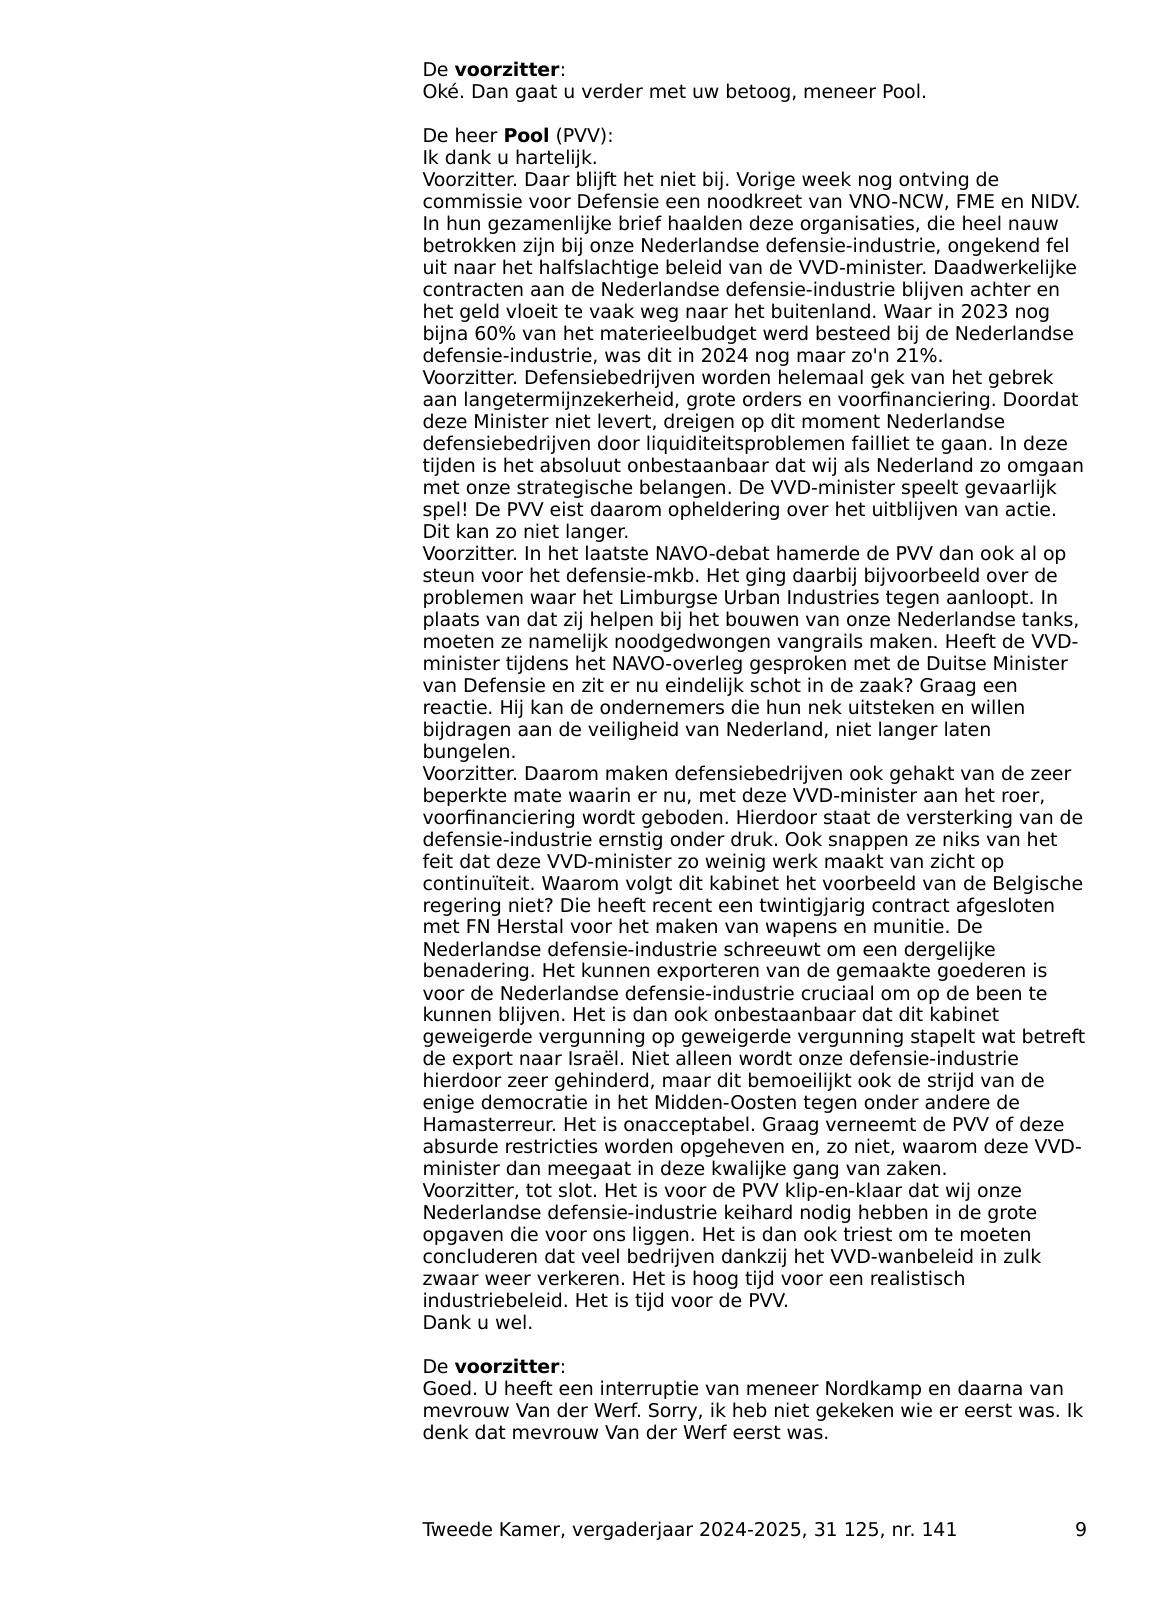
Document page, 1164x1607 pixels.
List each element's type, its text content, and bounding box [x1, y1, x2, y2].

text De voorzitter: [422, 59, 1087, 81]
text Voorzitter. In het laatste NAVO-debat hamerde de PVV dan ook al op steun voor het defensie-mkb. Het ging daarbij bijvoorbeeld over de problemen waar het Limburgse Urban Industries tegen aanloopt. In plaats van dat zij helpen bij het bouwen van onze Nederlandse tanks, moeten ze namelijk noodgedwongen vangrails maken. Heeft de VVD-minister tijdens het NAVO-overleg gesproken met de Duitse Minister van Defensie en zit er nu eindelijk schot in de zaak? Graag een reactie. Hij kan de ondernemers die hun nek uitsteken en willen bijdragen aan de veiligheid van Nederland, niet langer laten bungelen. [422, 543, 1087, 763]
text Voorzitter. Daar blijft het niet bij. Vorige week nog ontving de commissie voor Defensie een noodkreet van VNO-NCW, FME en NIDV. In hun gezamenlijke brief haalden deze organisaties, die heel nauw betrokken zijn bij onze Nederlandse defensie-industrie, ongekend fel uit naar het halfslachtige beleid van de VVD-minister. Daadwerkelijke contracten aan de Nederlandse defensie-industrie blijven achter en het geld vloeit te vaak weg naar het buitenland. Waar in 2023 nog bijna 60% van het materieelbudget werd besteed bij de Nederlandse defensie-industrie, was dit in 2024 nog maar zo'n 21%. [422, 169, 1087, 367]
text Voorzitter. Defensiebedrijven worden helemaal gek van het gebrek aan langetermijnzekerheid, grote orders en voorfinanciering. Doordat deze Minister niet levert, dreigen op dit moment Nederlandse defensiebedrijven door liquiditeitsproblemen failliet te gaan. In deze tijden is het absoluut onbestaanbaar dat wij als Nederland zo omgaan met onze strategische belangen. De VVD-minister speelt gevaarlijk spel! De PVV eist daarom opheldering over het uitblijven van actie. Dit kan zo niet langer. [422, 367, 1087, 543]
text De heer Pool (PVV): [422, 125, 1087, 147]
text Ik dank u hartelijk. [422, 147, 1087, 169]
text Voorzitter. Daarom maken defensiebedrijven ook gehakt van de zeer beperkte mate waarin er nu, met deze VVD-minister aan het roer, voorfinanciering wordt geboden. Hierdoor staat de versterking van de defensie-industrie ernstig onder druk. Ook snappen ze niks van het feit dat deze VVD-minister zo weinig werk maakt van zicht op continuïteit. Waarom volgt dit kabinet het voorbeeld van de Belgische regering niet? Die heeft recent een twintigjarig contract afgesloten met FN Herstal voor het maken van wapens en munitie. De Nederlandse defensie-industrie schreeuwt om een dergelijke benadering. Het kunnen exporteren van de gemaakte goederen is voor de Nederlandse defensie-industrie cruciaal om op de been te kunnen blijven. Het is dan ook onbestaanbaar dat dit kabinet geweigerde vergunning op geweigerde vergunning stapelt wat betreft de export naar Israël. Niet alleen wordt onze defensie-industrie hierdoor zeer gehinderd, maar dit bemoeilijkt ook de strijd van de enige democratie in het Midden-Oosten tegen onder andere de Hamasterreur. Het is onacceptabel. Graag verneemt de PVV of deze absurde restricties worden opgeheven en, zo niet, waarom deze VVD-minister dan meegaat in deze kwalijke gang van zaken. [422, 763, 1087, 1180]
text Oké. Dan gaat u verder met uw betoog, meneer Pool. [422, 81, 1087, 103]
text De voorzitter: [422, 1356, 1087, 1378]
text Voorzitter, tot slot. Het is voor de PVV klip-en-klaar dat wij onze Nederlandse defensie-industrie keihard nodig hebben in de grote opgaven die voor ons liggen. Het is dan ook triest om te moeten concluderen dat veel bedrijven dankzij het VVD-wanbeleid in zulk zwaar weer verkeren. Het is hoog tijd voor een realistisch industriebeleid. Het is tijd voor de PVV. [422, 1180, 1087, 1312]
text Dank u wel. [422, 1312, 1087, 1334]
text Goed. U heeft een interruptie van meneer Nordkamp en daarna van mevrouw Van der Werf. Sorry, ik heb niet gekeken wie er eerst was. Ik denk dat mevrouw Van der Werf eerst was. [422, 1378, 1087, 1444]
